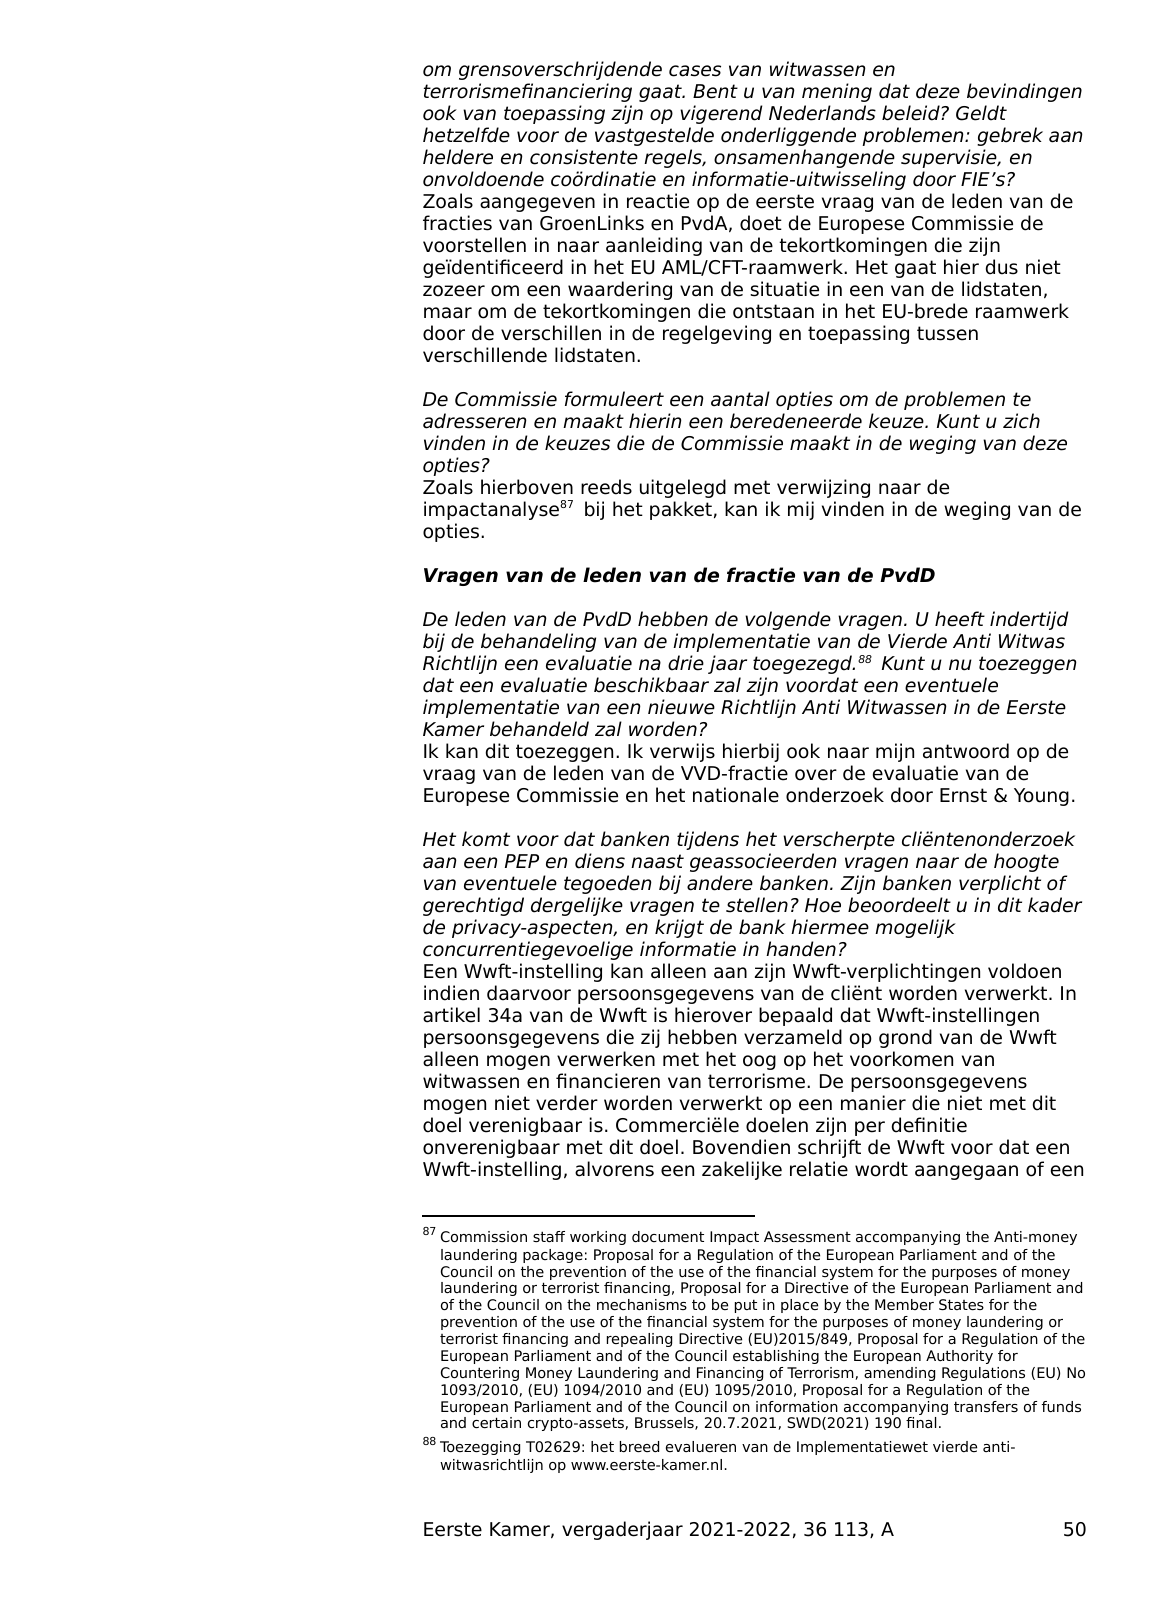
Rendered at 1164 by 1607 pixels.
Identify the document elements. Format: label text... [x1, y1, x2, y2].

text De leden van de PvdD hebben de volgende vragen. U heeft indertijd bij de behandeling van de implementatie van de Vierde Anti Witwas Richtlijn een evaluatie na drie jaar toegezegd. Kunt u nu toezeggen dat een evaluatie beschikbaar zal zijn voordat een eventuele implementatie van een nieuwe Richtlijn Anti Witwassen in de Eerste Kamer behandeld zal worden? [422, 609, 1087, 741]
text Zoals hierboven reeds uitgelegd met verwijzing naar de impactanalyse bij het pakket, kan ik mij vinden in de weging van de opties. [422, 477, 1087, 543]
text Ik kan dit toezeggen. Ik verwijs hierbij ook naar mijn antwoord op de vraag van de leden van de VVD-fractie over de evaluatie van de Europese Commissie en het nationale onderzoek door Ernst & Young. [422, 741, 1087, 807]
text Commission staff working document Impact Assessment accompanying the Anti-money laundering package: Proposal for a Regulation of the European Parliament and of the Council on the prevention of the use of the financial system for the purposes of money laundering or terrorist financing, Proposal for a Directive of the European Parliament and of the Council on the mechanisms to be put in place by the Member States for the prevention of the use of the financial system for the purposes of money laundering or terrorist financing and repealing Directive (EU)2015/849, Proposal for a Regulation of the European Parliament and of the Council establishing the European Authority for Countering Money Laundering and Financing of Terrorism, amending Regulations (EU) No 1093/2010, (EU) 1094/2010 and (EU) 1095/2010, Proposal for a Regulation of the European Parliament and of the Council on information accompanying transfers of funds and certain crypto-assets, Brussels, 20.7.2021, SWD(2021) 190 final. [422, 1225, 1087, 1432]
text Een Wwft-instelling kan alleen aan zijn Wwft-verplichtingen voldoen indien daarvoor persoonsgegevens van de cliënt worden verwerkt. In artikel 34a van de Wwft is hierover bepaald dat Wwft-instellingen persoonsgegevens die zij hebben verzameld op grond van de Wwft alleen mogen verwerken met het oog op het voorkomen van witwassen en financieren van terrorisme. De persoonsgegevens mogen niet verder worden verwerkt op een manier die niet met dit doel verenigbaar is. Commerciële doelen zijn per definitie onverenigbaar met dit doel. Bovendien schrijft de Wwft voor dat een Wwft-instelling, alvorens een zakelijke relatie wordt aangegaan of een [422, 961, 1087, 1181]
text De Commissie formuleert een aantal opties om de problemen te adresseren en maakt hierin een beredeneerde keuze. Kunt u zich vinden in de keuzes die de Commissie maakt in de weging van deze opties? [422, 389, 1087, 477]
text Het komt voor dat banken tijdens het verscherpte cliëntenonderzoek aan een PEP en diens naast geassocieerden vragen naar de hoogte van eventuele tegoeden bij andere banken. Zijn banken verplicht of gerechtigd dergelijke vragen te stellen? Hoe beoordeelt u in dit kader de privacy-aspecten, en krijgt de bank hiermee mogelijk concurrentiegevoelige informatie in handen? [422, 829, 1087, 961]
text om grensoverschrijdende cases van witwassen en terrorismefinanciering gaat. Bent u van mening dat deze bevindingen ook van toepassing zijn op vigerend Nederlands beleid? Geldt hetzelfde voor de vastgestelde onderliggende problemen: gebrek aan heldere en consistente regels, onsamenhangende supervisie, en onvoldoende coördinatie en informatie-uitwisseling door FIE’s? [422, 59, 1087, 191]
text Toezegging T02629: het breed evalueren van de Implementatiewet vierde anti-witwasrichtlijn op www.eerste-kamer.nl. [422, 1435, 1087, 1474]
subtitle Vragen van de leden van de fractie van de PvdD [422, 565, 1087, 587]
text Zoals aangegeven in reactie op de eerste vraag van de leden van de fracties van GroenLinks en PvdA, doet de Europese Commissie de voorstellen in naar aanleiding van de tekortkomingen die zijn geïdentificeerd in het EU AML/CFT-raamwerk. Het gaat hier dus niet zozeer om een waardering van de situatie in een van de lidstaten, maar om de tekortkomingen die ontstaan in het EU-brede raamwerk door de verschillen in de regelgeving en toepassing tussen verschillende lidstaten. [422, 191, 1087, 367]
